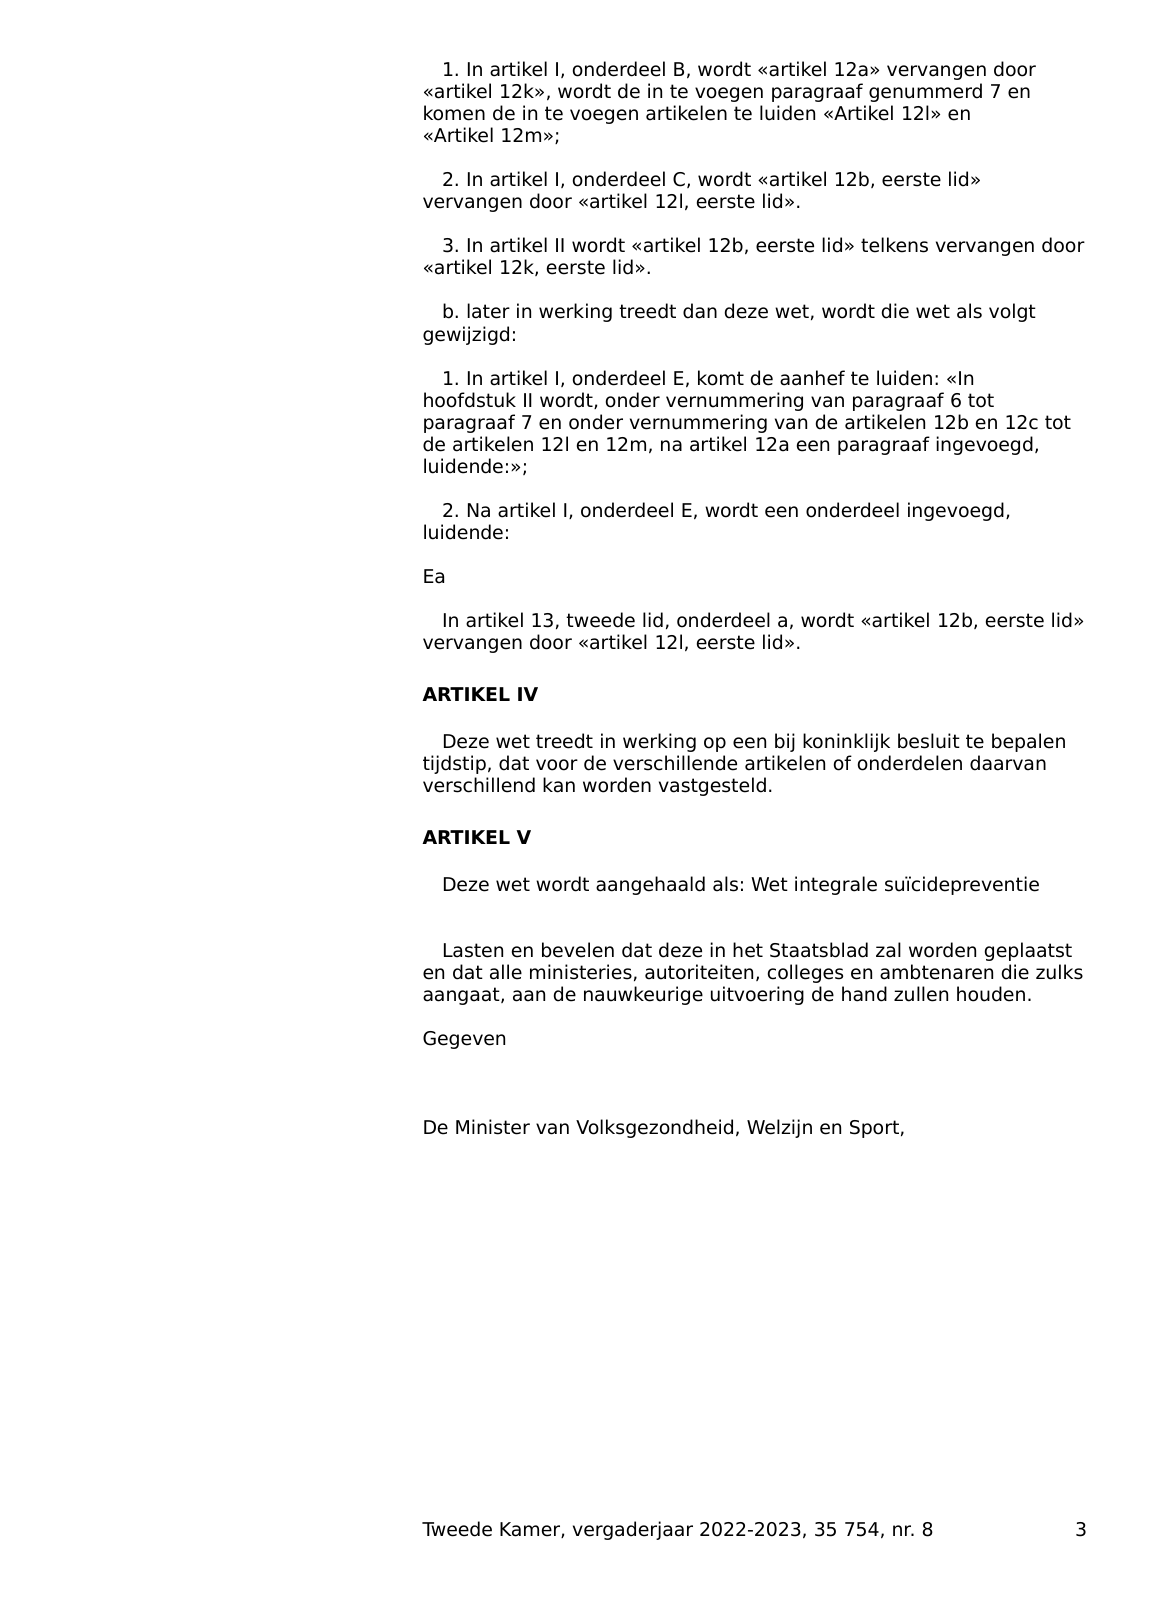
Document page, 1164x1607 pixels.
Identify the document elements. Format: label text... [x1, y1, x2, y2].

text Deze wet wordt aangehaald als: Wet integrale suïcidepreventie [422, 874, 1087, 896]
text 1. In artikel I, onderdeel E, komt de aanhef te luiden: «In hoofdstuk II wordt, onder vernummering van paragraaf 6 tot paragraaf 7 en onder vernummering van de artikelen 12b en 12c tot de artikelen 12l en 12m, na artikel 12a een paragraaf ingevoegd, luidende:»; [422, 368, 1087, 477]
subtitle ARTIKEL V [422, 827, 1087, 849]
text Deze wet treedt in werking op een bij koninklijk besluit te bepalen tijdstip, dat voor de verschillende artikelen of onderdelen daarvan verschillend kan worden vastgesteld. [422, 731, 1087, 797]
text 3. In artikel II wordt «artikel 12b, eerste lid» telkens vervangen door «artikel 12k, eerste lid». [422, 235, 1087, 279]
text Ea [422, 566, 1087, 588]
text 1. In artikel I, onderdeel B, wordt «artikel 12a» vervangen door «artikel 12k», wordt de in te voegen paragraaf genummerd 7 en komen de in te voegen artikelen te luiden «Artikel 12l» en «Artikel 12m»; [422, 59, 1087, 147]
text In artikel 13, tweede lid, onderdeel a, wordt «artikel 12b, eerste lid» vervangen door «artikel 12l, eerste lid». [422, 610, 1087, 654]
text De Minister van Volksgezondheid, Welzijn en Sport, [422, 1117, 1087, 1139]
text b. later in werking treedt dan deze wet, wordt die wet als volgt gewijzigd: [422, 301, 1087, 345]
text Lasten en bevelen dat deze in het Staatsblad zal worden geplaatst en dat alle ministeries, autoriteiten, colleges en ambtenaren die zulks aangaat, aan de nauwkeurige uitvoering de hand zullen houden. [422, 940, 1087, 1006]
subtitle ARTIKEL IV [422, 684, 1087, 706]
text 2. Na artikel I, onderdeel E, wordt een onderdeel ingevoegd, luidende: [422, 500, 1087, 544]
text 2. In artikel I, onderdeel C, wordt «artikel 12b, eerste lid» vervangen door «artikel 12l, eerste lid». [422, 169, 1087, 213]
text Gegeven [422, 1028, 1087, 1050]
